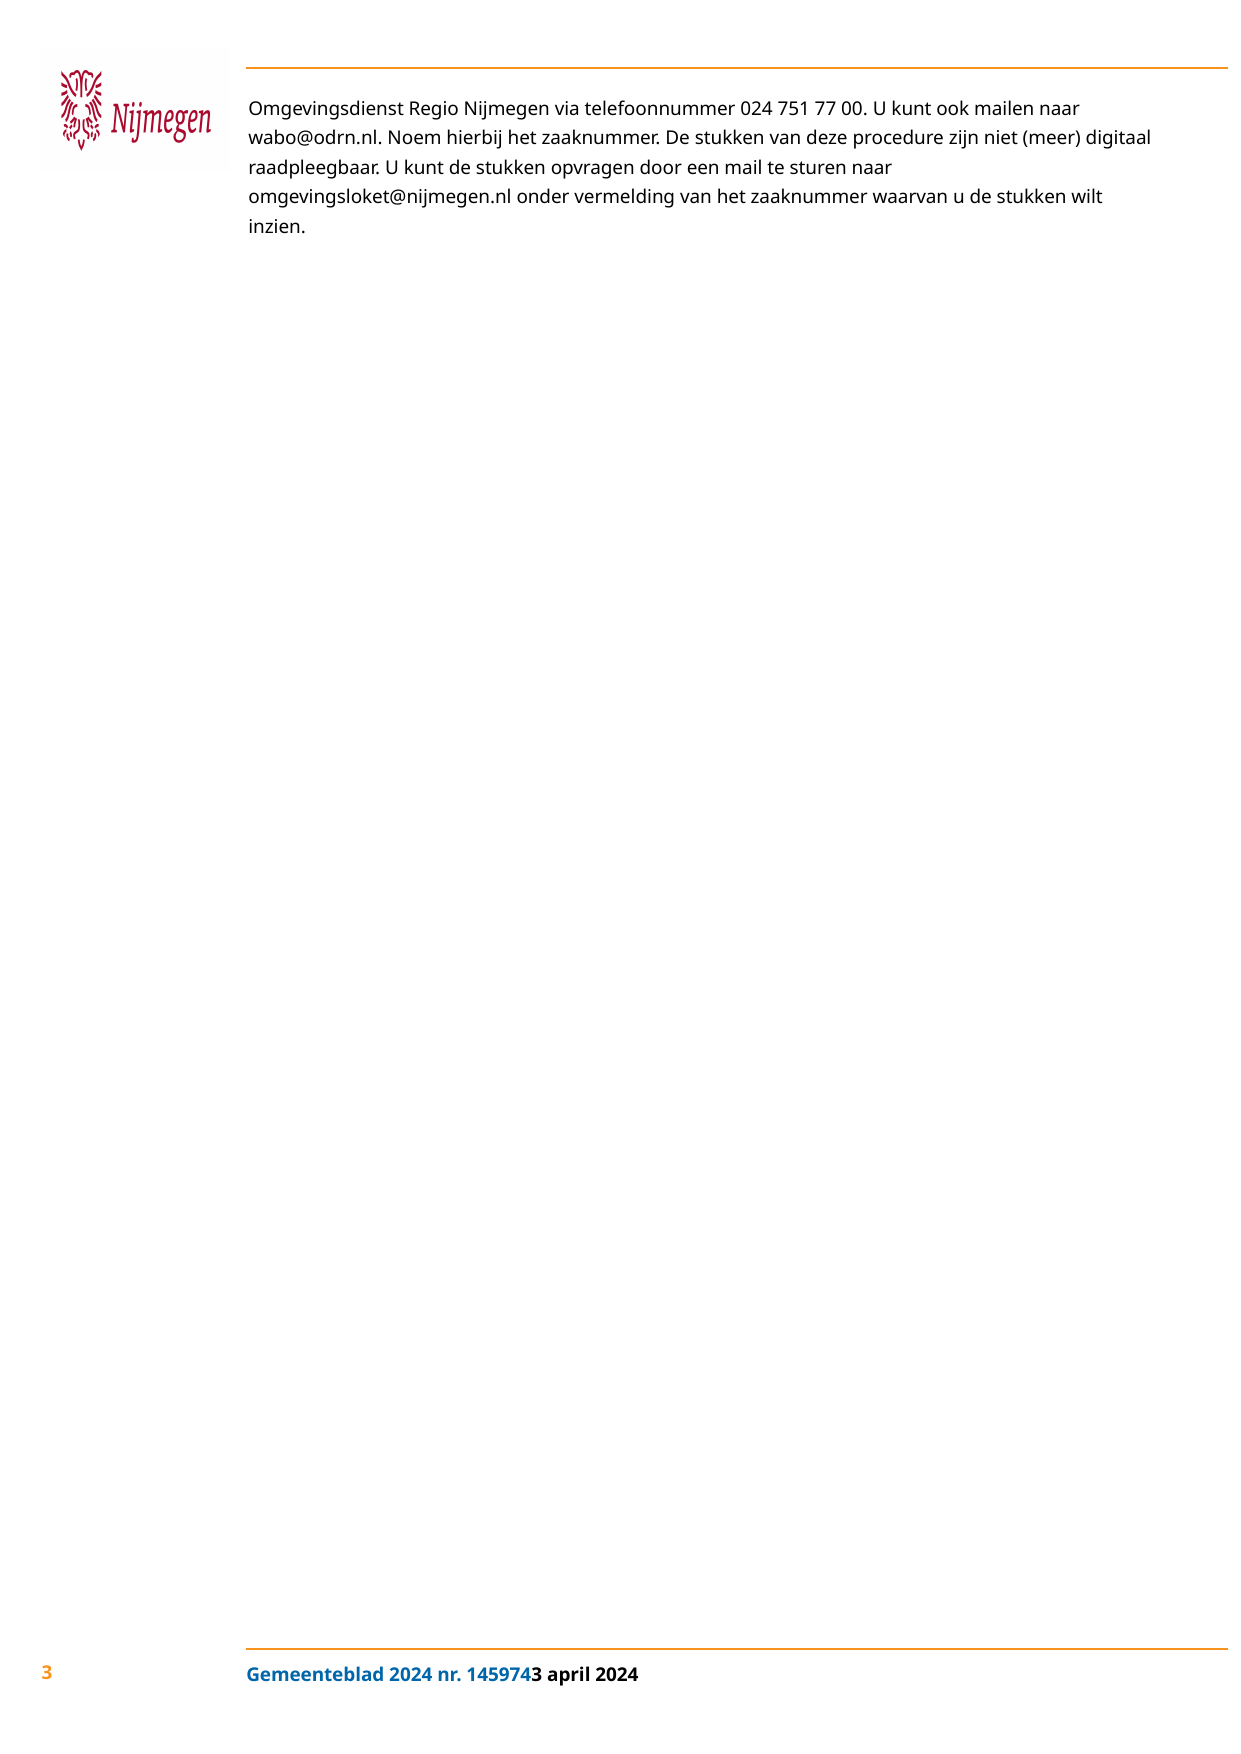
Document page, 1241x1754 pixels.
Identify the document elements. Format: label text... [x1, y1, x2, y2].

picture [41, 47, 231, 172]
text Omgevingsdienst Regio Nijmegen via telefoonnummer 024 751 77 00. U kunt ook mailen naar wabo@odrn.nl. Noem hierbij het zaaknummer. De stukken van deze procedure zijn niet (meer) digitaal raadpleegbaar. U kunt de stukken opvragen door een mail te sturen naar omgevingsloket@nijmegen.nl onder vermelding van het zaaknummer waarvan u de stukken wilt inzien. [248, 95, 1152, 239]
